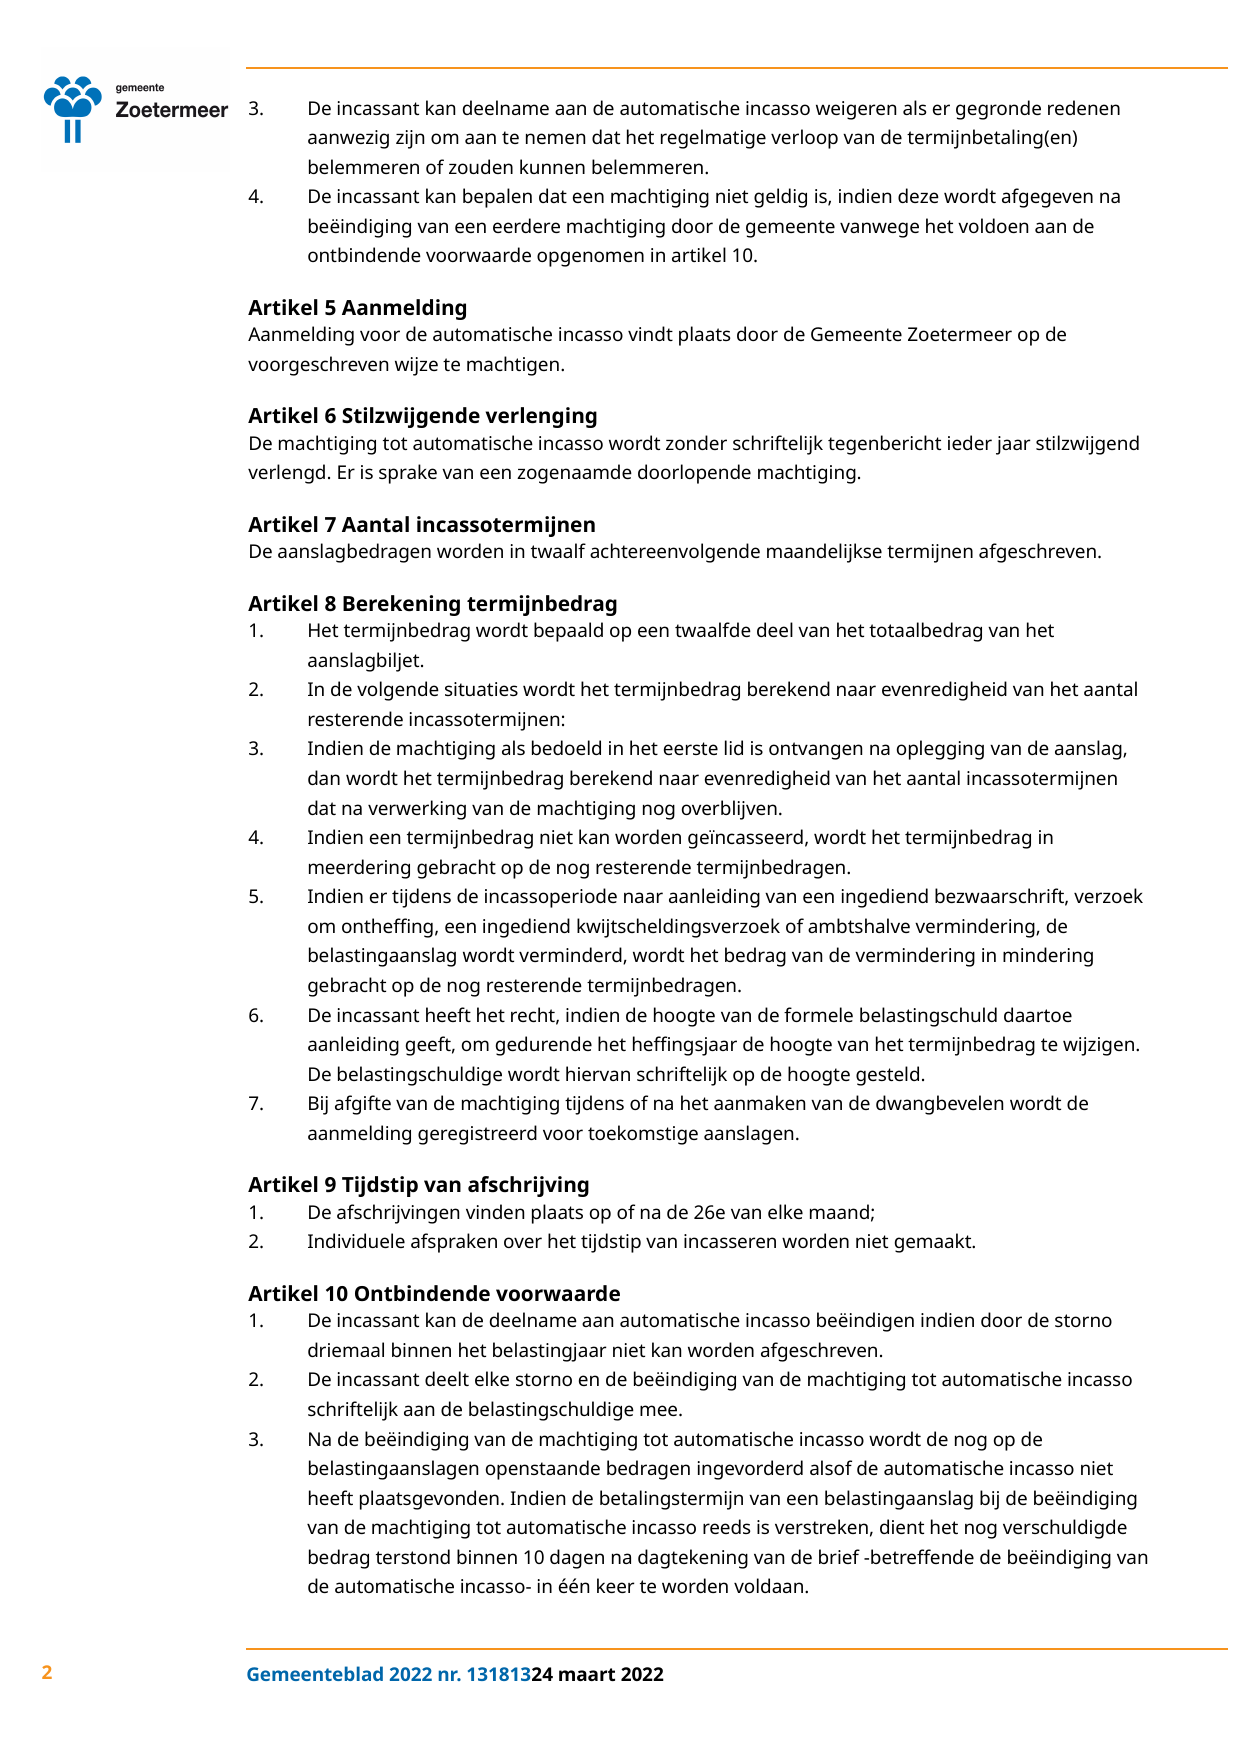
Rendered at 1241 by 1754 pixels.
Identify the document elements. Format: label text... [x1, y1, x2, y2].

list De incassant deelt elke storno en de beëindiging van de machtiging tot automatische incasso schriftelijk aan de belastingschuldige mee. [248, 1367, 1152, 1422]
list Individuele afspraken over het tijdstip van incasseren worden niet gemaakt. [248, 1229, 1152, 1254]
list Bij afgifte van de machtiging tijdens of na het aanmaken van de dwangbevelen wordt de aanmelding geregistreerd voor toekomstige aanslagen. [248, 1091, 1152, 1146]
list De incassant kan bepalen dat een machtiging niet geldig is, indien deze wordt afgegeven na beëindiging van een eerdere machtiging door de gemeente vanwege het voldoen aan de ontbindende voorwaarde opgenomen in artikel 10. [248, 183, 1152, 268]
text Artikel 7 Aantal incassotermijnen [248, 510, 1152, 538]
text Artikel 10 Ontbindende voorwaarde [248, 1279, 1152, 1307]
list Indien de machtiging als bedoeld in het eerste lid is ontvangen na oplegging van de aanslag, dan wordt het termijnbedrag berekend naar evenredigheid van het aantal incassotermijnen dat na verwerking van de machtiging nog overblijven. [248, 736, 1152, 821]
text Artikel 6 Stilzwijgende verlenging [248, 402, 1152, 430]
text Aanmelding voor de automatische incasso vindt plaats door de Gemeente Zoetermeer op de voorgeschreven wijze te machtigen. [248, 322, 1152, 377]
list Indien er tijdens de incassoperiode naar aanleiding van een ingediend bezwaarschrift, verzoek om ontheffing, een ingediend kwijtscheldingsverzoek of ambtshalve vermindering, de belastingaanslag wordt verminderd, wordt het bedrag van de vermindering in mindering gebracht op de nog resterende termijnbedragen. [248, 883, 1152, 998]
text Artikel 8 Berekening termijnbedrag [248, 589, 1152, 617]
picture [41, 47, 231, 172]
list In de volgende situaties wordt het termijnbedrag berekend naar evenredigheid van het aantal resterende incassotermijnen: [248, 676, 1152, 732]
text Artikel 9 Tijdstip van afschrijving [248, 1171, 1152, 1199]
list Na de beëindiging van de machtiging tot automatische incasso wordt de nog op de belastingaanslagen openstaande bedragen ingevorderd alsof de automatische incasso niet heeft plaatsgevonden. Indien de betalingstermijn van een belastingaanslag bij de beëindiging van de machtiging tot automatische incasso reeds is verstreken, dient het nog verschuldigde bedrag terstond binnen 10 dagen na dagtekening van de brief -betreffende de beëindiging van de automatische incasso- in één keer te worden voldaan. [248, 1426, 1152, 1599]
text Artikel 5 Aanmelding [248, 293, 1152, 322]
text De aanslagbedragen worden in twaalf achtereenvolgende maandelijkse termijnen afgeschreven. [248, 538, 1152, 564]
list De incassant kan de deelname aan automatische incasso beëindigen indien door de storno driemaal binnen het belastingjaar niet kan worden afgeschreven. [248, 1307, 1152, 1363]
list Het termijnbedrag wordt bepaald op een twaalfde deel van het totaalbedrag van het aanslagbiljet. [248, 617, 1152, 673]
list De incassant heeft het recht, indien de hoogte van de formele belastingschuld daartoe aanleiding geeft, om gedurende het heffingsjaar de hoogte van het termijnbedrag te wijzigen. De belastingschuldige wordt hiervan schriftelijk op de hoogte gesteld. [248, 1002, 1152, 1087]
list Indien een termijnbedrag niet kan worden geïncasseerd, wordt het termijnbedrag in meerdering gebracht op de nog resterende termijnbedragen. [248, 824, 1152, 880]
list De afschrijvingen vinden plaats op of na de 26e van elke maand; [248, 1199, 1152, 1225]
text De machtiging tot automatische incasso wordt zonder schriftelijk tegenbericht ieder jaar stilzwijgend verlengd. Er is sprake van een zogenaamde doorlopende machtiging. [248, 430, 1152, 485]
list De incassant kan deelname aan de automatische incasso weigeren als er gegronde redenen aanwezig zijn om aan te nemen dat het regelmatige verloop van de termijnbetaling(en) belemmeren of zouden kunnen belemmeren. [248, 95, 1152, 180]
